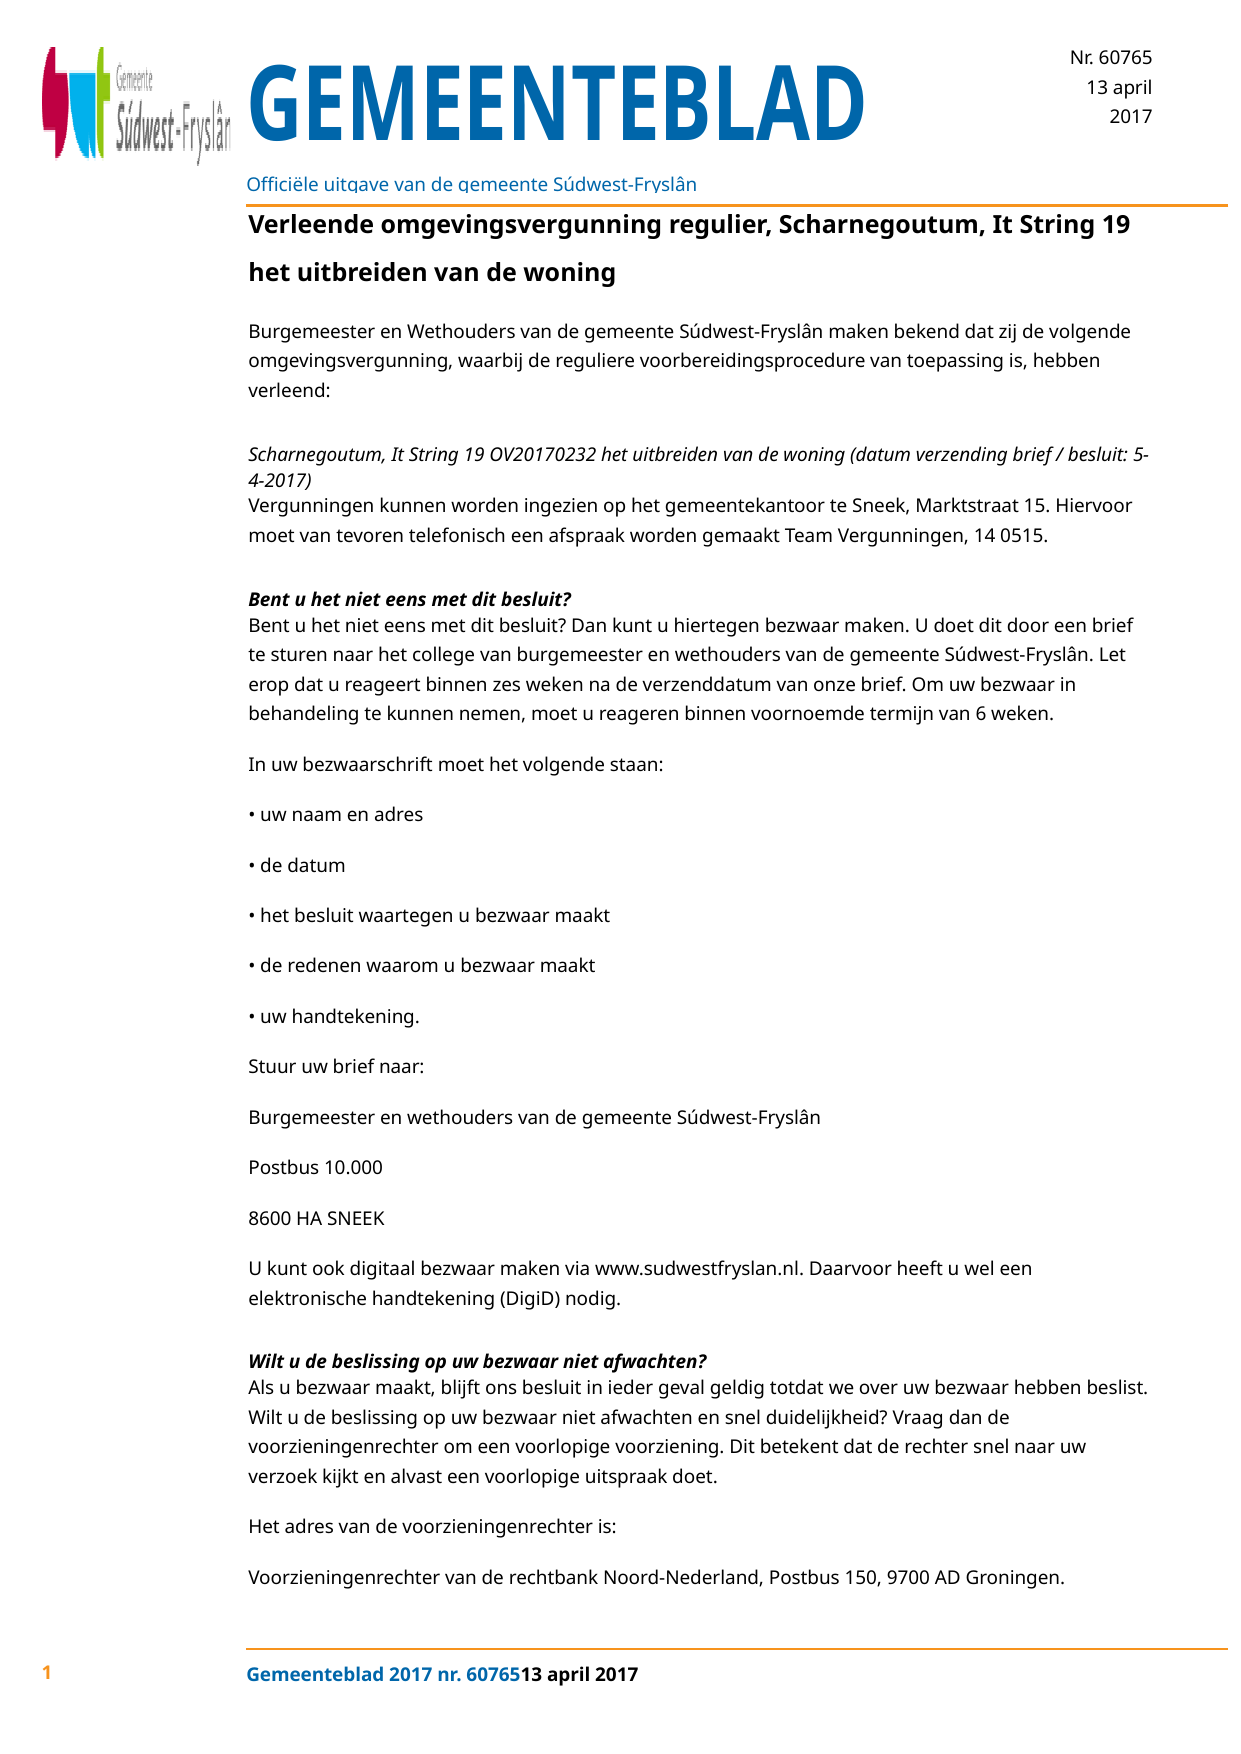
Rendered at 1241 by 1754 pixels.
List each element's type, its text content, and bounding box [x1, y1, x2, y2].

text • het besluit waartegen u bezwaar maakt [248, 902, 1152, 928]
text U kunt ook digitaal bezwaar maken via www.sudwestfryslan.nl. Daarvoor heeft u wel een elektronische handtekening (DigiD) nodig. [248, 1255, 1152, 1310]
text Voorzieningenrechter van de rechtbank Noord-Nederland, Postbus 150, 9700 AD Groningen. [248, 1564, 1152, 1590]
picture [41, 47, 231, 172]
text Als u bezwaar maakt, blijft ons besluit in ieder geval geldig totdat we over uw bezwaar hebben beslist. Wilt u de beslissing op uw bezwaar niet afwachten en snel duidelijkheid? Vraag dan de voorzieningenrechter om een voorlopige voorziening. Dit betekent dat de rechter snel naar uw verzoek kijkt en alvast een voorlopige uitspraak doet. [248, 1374, 1152, 1489]
text Bent u het niet eens met dit besluit? Dan kunt u hiertegen bezwaar maken. U doet dit door een brief te sturen naar het college van burgemeester en wethouders van de gemeente Súdwest-Fryslân. Let erop dat u reageert binnen zes weken na de verzenddatum van onze brief. Om uw bezwaar in behandeling te kunnen nemen, moet u reageren binnen voornoemde termijn van 6 weken. [248, 612, 1152, 726]
text Stuur uw brief naar: [248, 1053, 1152, 1079]
text Scharnegoutum, It String 19 OV20170232 het uitbreiden van de woning (datum verzending brief / besluit: 5-4-2017) [248, 441, 1152, 492]
text In uw bezwaarschrift moet het volgende staan: [248, 751, 1152, 777]
text Vergunningen kunnen worden ingezien op het gemeentekantoor te Sneek, Marktstraat 15. Hiervoor moet van tevoren telefonisch een afspraak worden gemaakt Team Vergunningen, 14 0515. [248, 492, 1152, 548]
text Wilt u de beslissing op uw bezwaar niet afwachten? [248, 1349, 1152, 1374]
text • de redenen waarom u bezwaar maakt [248, 953, 1152, 978]
text Burgemeester en wethouders van de gemeente Súdwest-Fryslân [248, 1104, 1152, 1129]
text • uw naam en adres [248, 801, 1152, 827]
text Postbus 10.000 [248, 1154, 1152, 1180]
text • uw handtekening. [248, 1003, 1152, 1029]
text Burgemeester en Wethouders van de gemeente Súdwest-Fryslân maken bekend dat zij de volgende omgevingsvergunning, waarbij de reguliere voorbereidingsprocedure van toepassing is, hebben verleend: [248, 318, 1152, 403]
text • de datum [248, 852, 1152, 877]
text Bent u het niet eens met dit besluit? [248, 586, 1152, 612]
text 8600 HA SNEEK [248, 1205, 1152, 1230]
text Verleende omgevingsvergunning regulier, Scharnegoutum, It String 19 het uitbreiden van de woning [248, 207, 1152, 288]
text Het adres van de voorzieningenrechter is: [248, 1513, 1152, 1539]
